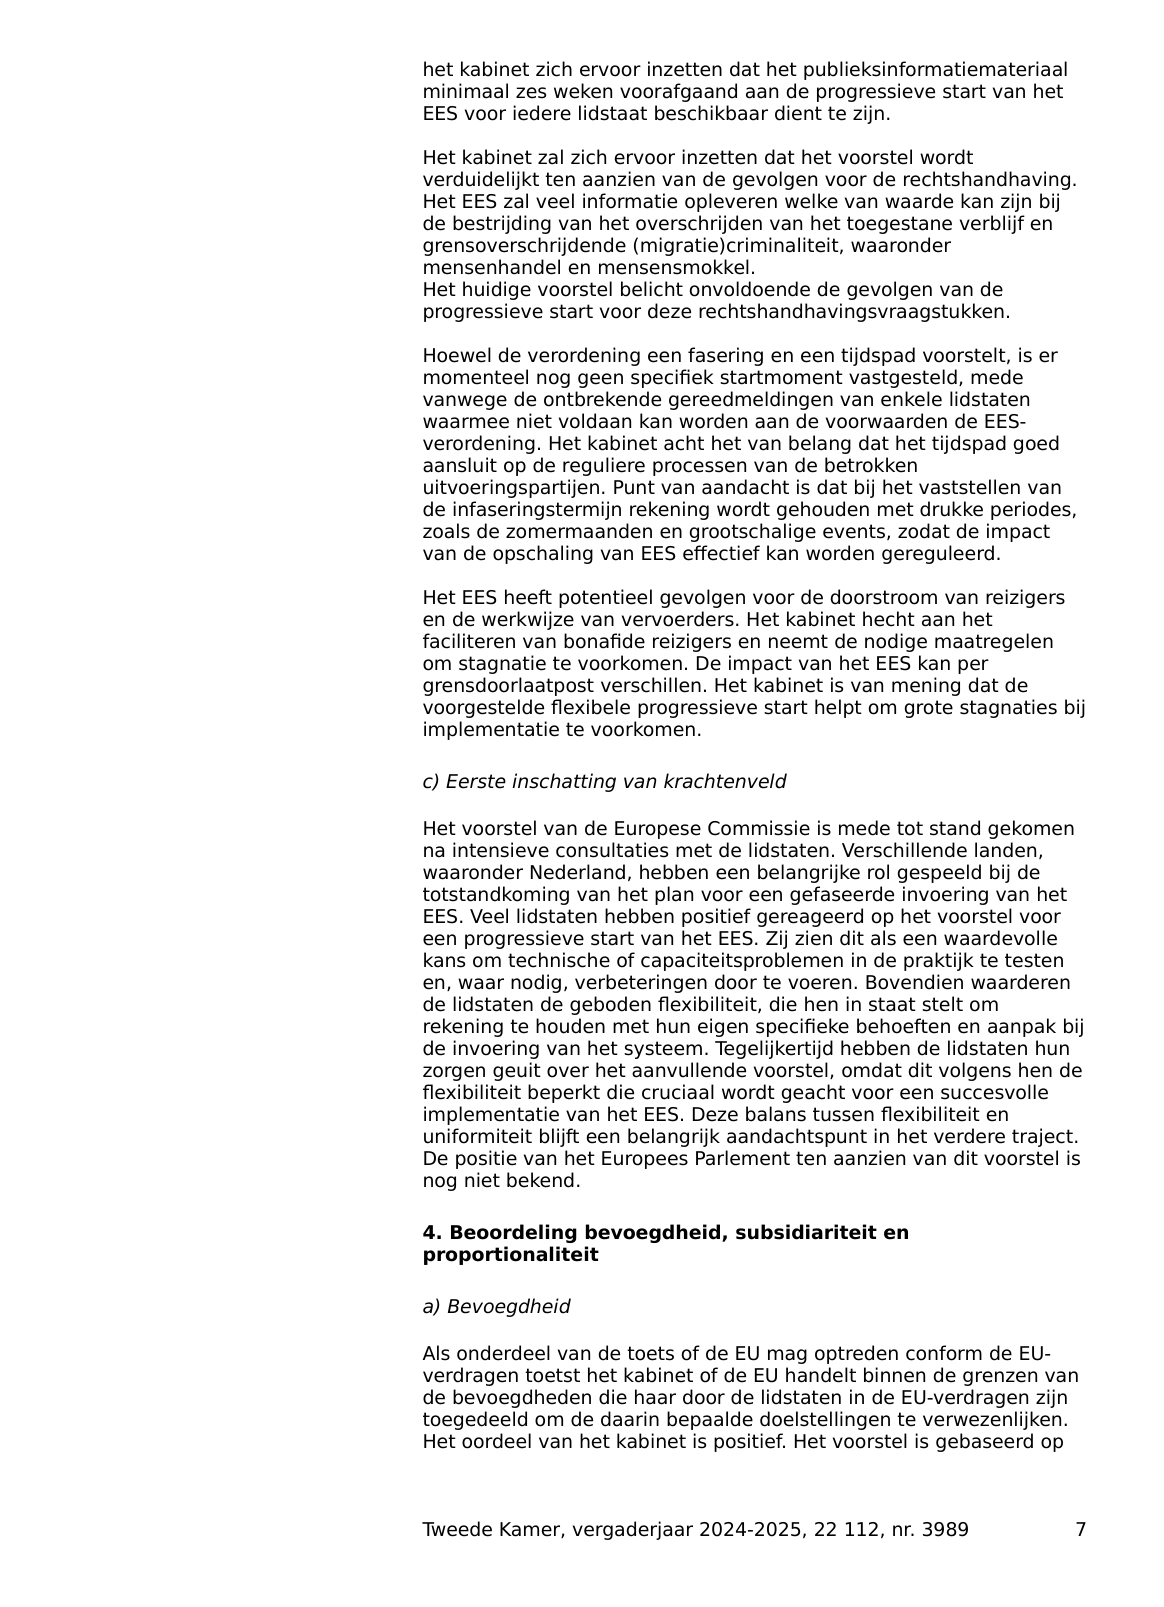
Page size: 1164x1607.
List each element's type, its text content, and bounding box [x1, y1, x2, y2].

text Het kabinet zal zich ervoor inzetten dat het voorstel wordt verduidelijkt ten aanzien van de gevolgen voor de rechtshandhaving. Het EES zal veel informatie opleveren welke van waarde kan zijn bij de bestrijding van het overschrijden van het toegestane verblijf en grensoverschrijdende (migratie)criminaliteit, waaronder mensenhandel en mensensmokkel. [422, 147, 1087, 279]
text Het voorstel van de Europese Commissie is mede tot stand gekomen na intensieve consultaties met de lidstaten. Verschillende landen, waaronder Nederland, hebben een belangrijke rol gespeeld bij de totstandkoming van het plan voor een gefaseerde invoering van het EES. Veel lidstaten hebben positief gereageerd op het voorstel voor een progressieve start van het EES. Zij zien dit als een waardevolle kans om technische of capaciteitsproblemen in de praktijk te testen en, waar nodig, verbeteringen door te voeren. Bovendien waarderen de lidstaten de geboden flexibiliteit, die hen in staat stelt om rekening te houden met hun eigen specifieke behoeften en aanpak bij de invoering van het systeem. Tegelijkertijd hebben de lidstaten hun zorgen geuit over het aanvullende voorstel, omdat dit volgens hen de flexibiliteit beperkt die cruciaal wordt geacht voor een succesvolle implementatie van het EES. Deze balans tussen flexibiliteit en uniformiteit blijft een belangrijk aandachtspunt in het verdere traject. De positie van het Europees Parlement ten aanzien van dit voorstel is nog niet bekend. [422, 818, 1087, 1192]
subtitle c) Eerste inschatting van krachtenveld [422, 771, 1087, 793]
text Als onderdeel van de toets of de EU mag optreden conform de EU-verdragen toetst het kabinet of de EU handelt binnen de grenzen van de bevoegdheden die haar door de lidstaten in de EU-verdragen zijn toegedeeld om de daarin bepaalde doelstellingen te verwezenlijken. Het oordeel van het kabinet is positief. Het voorstel is gebaseerd op [422, 1343, 1087, 1452]
text Het EES heeft potentieel gevolgen voor de doorstroom van reizigers en de werkwijze van vervoerders. Het kabinet hecht aan het faciliteren van bonafide reizigers en neemt de nodige maatregelen om stagnatie te voorkomen. De impact van het EES kan per grensdoorlaatpost verschillen. Het kabinet is van mening dat de voorgestelde flexibele progressieve start helpt om grote stagnaties bij implementatie te voorkomen. [422, 587, 1087, 741]
text Hoewel de verordening een fasering en een tijdspad voorstelt, is er momenteel nog geen specifiek startmoment vastgesteld, mede vanwege de ontbrekende gereedmeldingen van enkele lidstaten waarmee niet voldaan kan worden aan de voorwaarden de EES- verordening. Het kabinet acht het van belang dat het tijdspad goed aansluit op de reguliere processen van de betrokken uitvoeringspartijen. Punt van aandacht is dat bij het vaststellen van de infaseringstermijn rekening wordt gehouden met drukke periodes, zoals de zomermaanden en grootschalige events, zodat de impact van de opschaling van EES effectief kan worden gereguleerd. [422, 345, 1087, 565]
text het kabinet zich ervoor inzetten dat het publieksinformatiemateriaal minimaal zes weken voorafgaand aan de progressieve start van het EES voor iedere lidstaat beschikbaar dient te zijn. [422, 59, 1087, 125]
subtitle a) Bevoegdheid [422, 1296, 1087, 1318]
text Het huidige voorstel belicht onvoldoende de gevolgen van de progressieve start voor deze rechtshandhavingsvraagstukken. [422, 279, 1087, 323]
subtitle 4. Beoordeling bevoegdheid, subsidiariteit en proportionaliteit [422, 1222, 1087, 1266]
